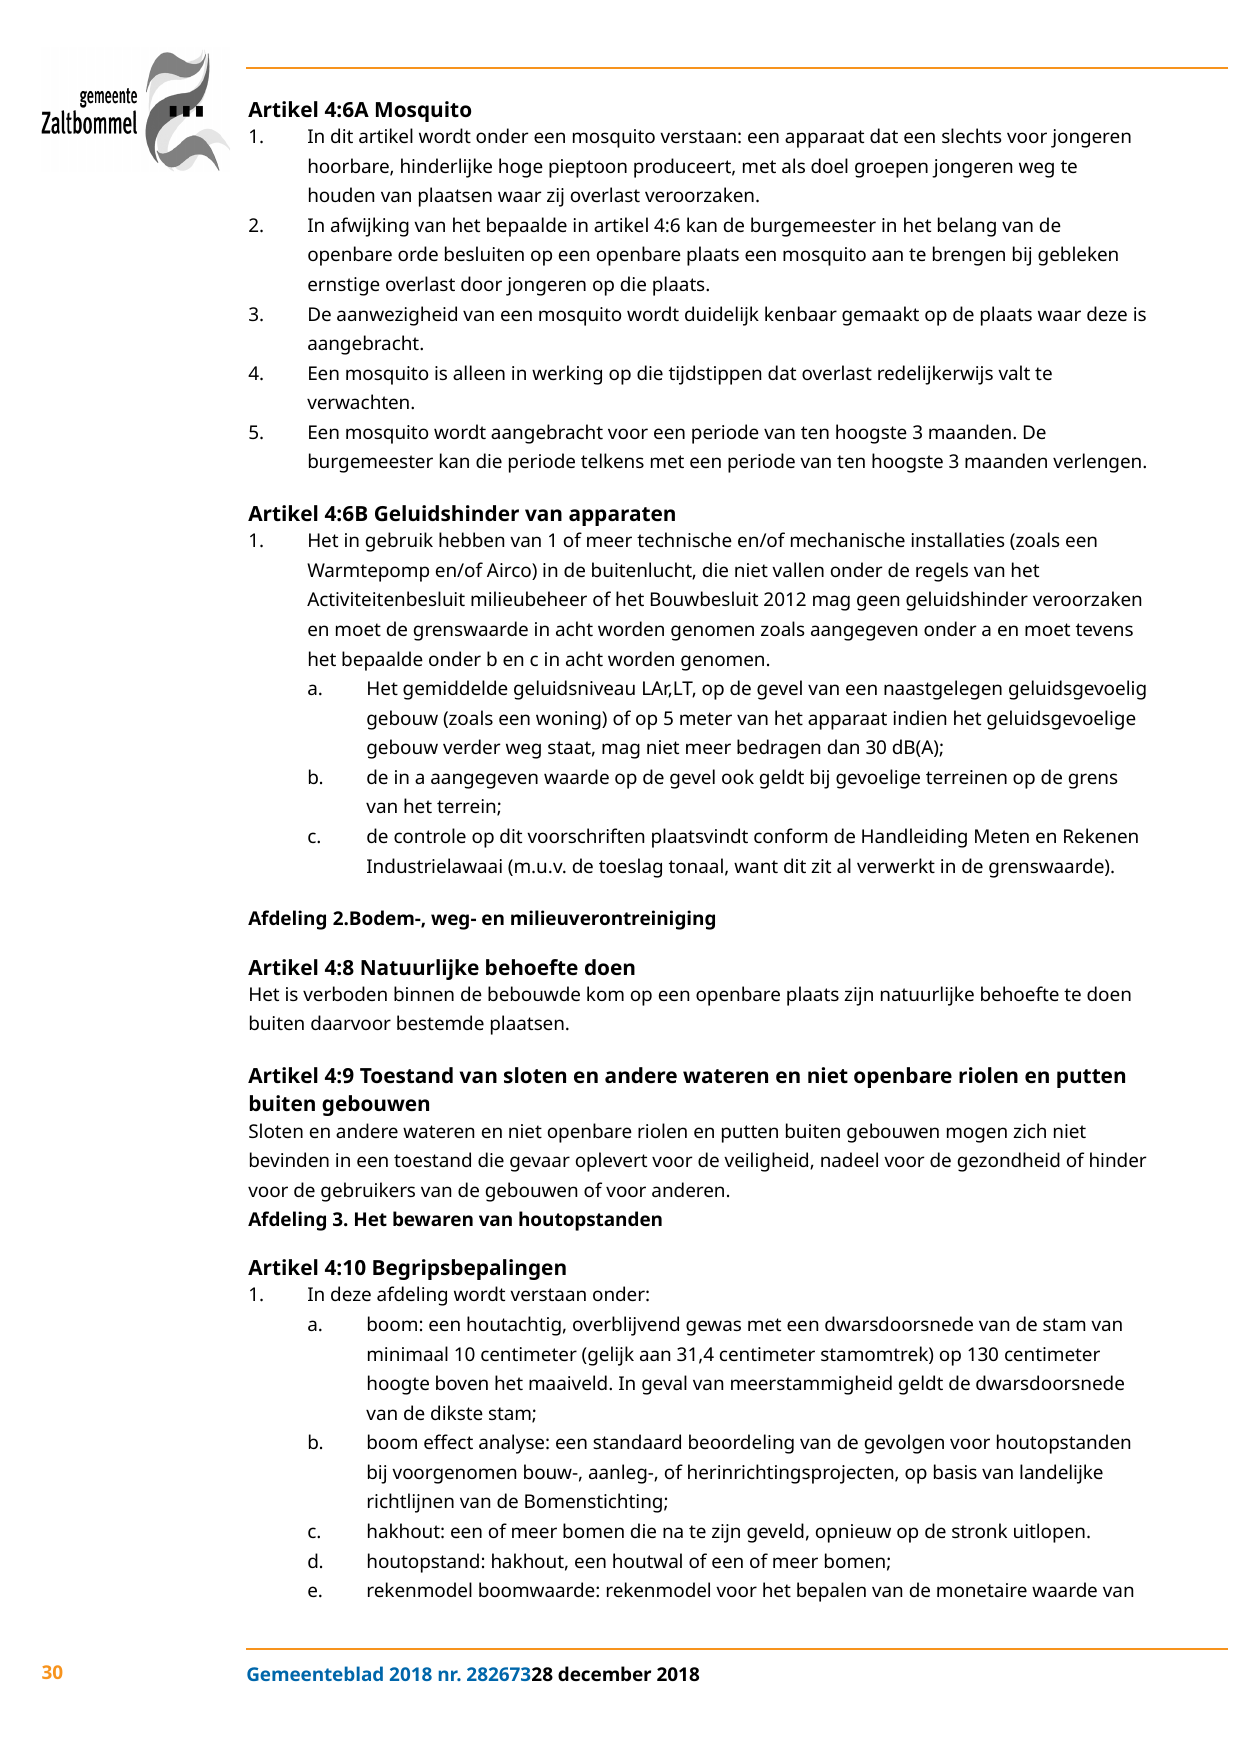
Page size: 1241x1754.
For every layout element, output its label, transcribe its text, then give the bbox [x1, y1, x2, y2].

text Artikel 4:9 Toestand van sloten en andere wateren en niet openbare riolen en putten buiten gebouwen [248, 1061, 1152, 1118]
text Artikel 4:6B Geluidshinder van apparaten [248, 499, 1152, 527]
list Het gemiddelde geluidsniveau LAr,LT, op de gevel van een naastgelegen geluidsgevoelig gebouw (zoals een woning) of op 5 meter van het apparaat indien het geluidsgevoelige gebouw verder weg staat, mag niet meer bedragen dan 30 dB(A); [307, 675, 1152, 760]
list boom: een houtachtig, overblijvend gewas met een dwarsdoorsnede van de stam van minimaal 10 centimeter (gelijk aan 31,4 centimeter stamomtrek) op 130 centimeter hoogte boven het maaiveld. In geval van meerstammigheid geldt de dwarsdoorsnede van de dikste stam; [307, 1311, 1152, 1426]
list Een mosquito is alleen in werking op die tijdstippen dat overlast redelijkerwijs valt te verwachten. [248, 360, 1152, 415]
list Een mosquito wordt aangebracht voor een periode van ten hoogste 3 maanden. De burgemeester kan die periode telkens met een periode van ten hoogste 3 maanden verlengen. [248, 419, 1152, 474]
text Afdeling 2.Bodem-, weg- en milieuverontreiniging [248, 903, 1152, 932]
text Het is verboden binnen de bebouwde kom op een openbare plaats zijn natuurlijke behoefte te doen buiten daarvoor bestemde plaatsen. [248, 981, 1152, 1036]
list Het in gebruik hebben van 1 of meer technische en/of mechanische installaties (zoals een Warmtepomp en/of Airco) in de buitenlucht, die niet vallen onder de regels van het Activiteitenbesluit milieubeheer of het Bouwbesluit 2012 mag geen geluidshinder veroorzaken en moet de grenswaarde in acht worden genomen zoals aangegeven onder a en moet tevens het bepaalde onder b en c in acht worden genomen. [248, 527, 1152, 672]
list In afwijking van het bepaalde in artikel 4:6 kan de burgemeester in het belang van de openbare orde besluiten op een openbare plaats een mosquito aan te brengen bij gebleken ernstige overlast door jongeren op die plaats. [248, 212, 1152, 297]
text Artikel 4:8 Natuurlijke behoefte doen [248, 953, 1152, 981]
list boom effect analyse: een standaard beoordeling van de gevolgen voor houtopstanden bij voorgenomen bouw-, aanleg-, of herinrichtingsprojecten, op basis van landelijke richtlijnen van de Bomenstichting; [307, 1429, 1152, 1514]
list De aanwezigheid van een mosquito wordt duidelijk kenbaar gemaakt op de plaats waar deze is aangebracht. [248, 301, 1152, 356]
text Artikel 4:10 Begripsbepalingen [248, 1253, 1152, 1282]
text Sloten en andere wateren en niet openbare riolen en putten buiten gebouwen mogen zich niet bevinden in een toestand die gevaar oplevert voor de veiligheid, nadeel voor de gezondheid of hinder voor de gebruikers van de gebouwen of voor anderen. [248, 1118, 1152, 1203]
list hakhout: een of meer bomen die na te zijn geveld, opnieuw op de stronk uitlopen. [307, 1518, 1152, 1544]
list rekenmodel boomwaarde: rekenmodel voor het bepalen van de monetaire waarde van [307, 1577, 1152, 1603]
picture [41, 47, 231, 172]
list In deze afdeling wordt verstaan onder: [248, 1282, 1152, 1307]
text Afdeling 3. Het bewaren van houtopstanden [248, 1207, 1152, 1232]
list de controle op dit voorschriften plaatsvindt conform de Handleiding Meten en Rekenen Industrielawaai (m.u.v. de toeslag tonaal, want dit zit al verwerkt in de grenswaarde). [307, 823, 1152, 879]
list houtopstand: hakhout, een houtwal of een of meer bomen; [307, 1548, 1152, 1574]
list de in a aangegeven waarde op de gevel ook geldt bij gevoelige terreinen op de grens van het terrein; [307, 764, 1152, 819]
list In dit artikel wordt onder een mosquito verstaan: een apparaat dat een slechts voor jongeren hoorbare, hinderlijke hoge pieptoon produceert, met als doel groepen jongeren weg te houden van plaatsen waar zij overlast veroorzaken. [248, 123, 1152, 208]
text Artikel 4:6A Mosquito [248, 95, 1152, 123]
